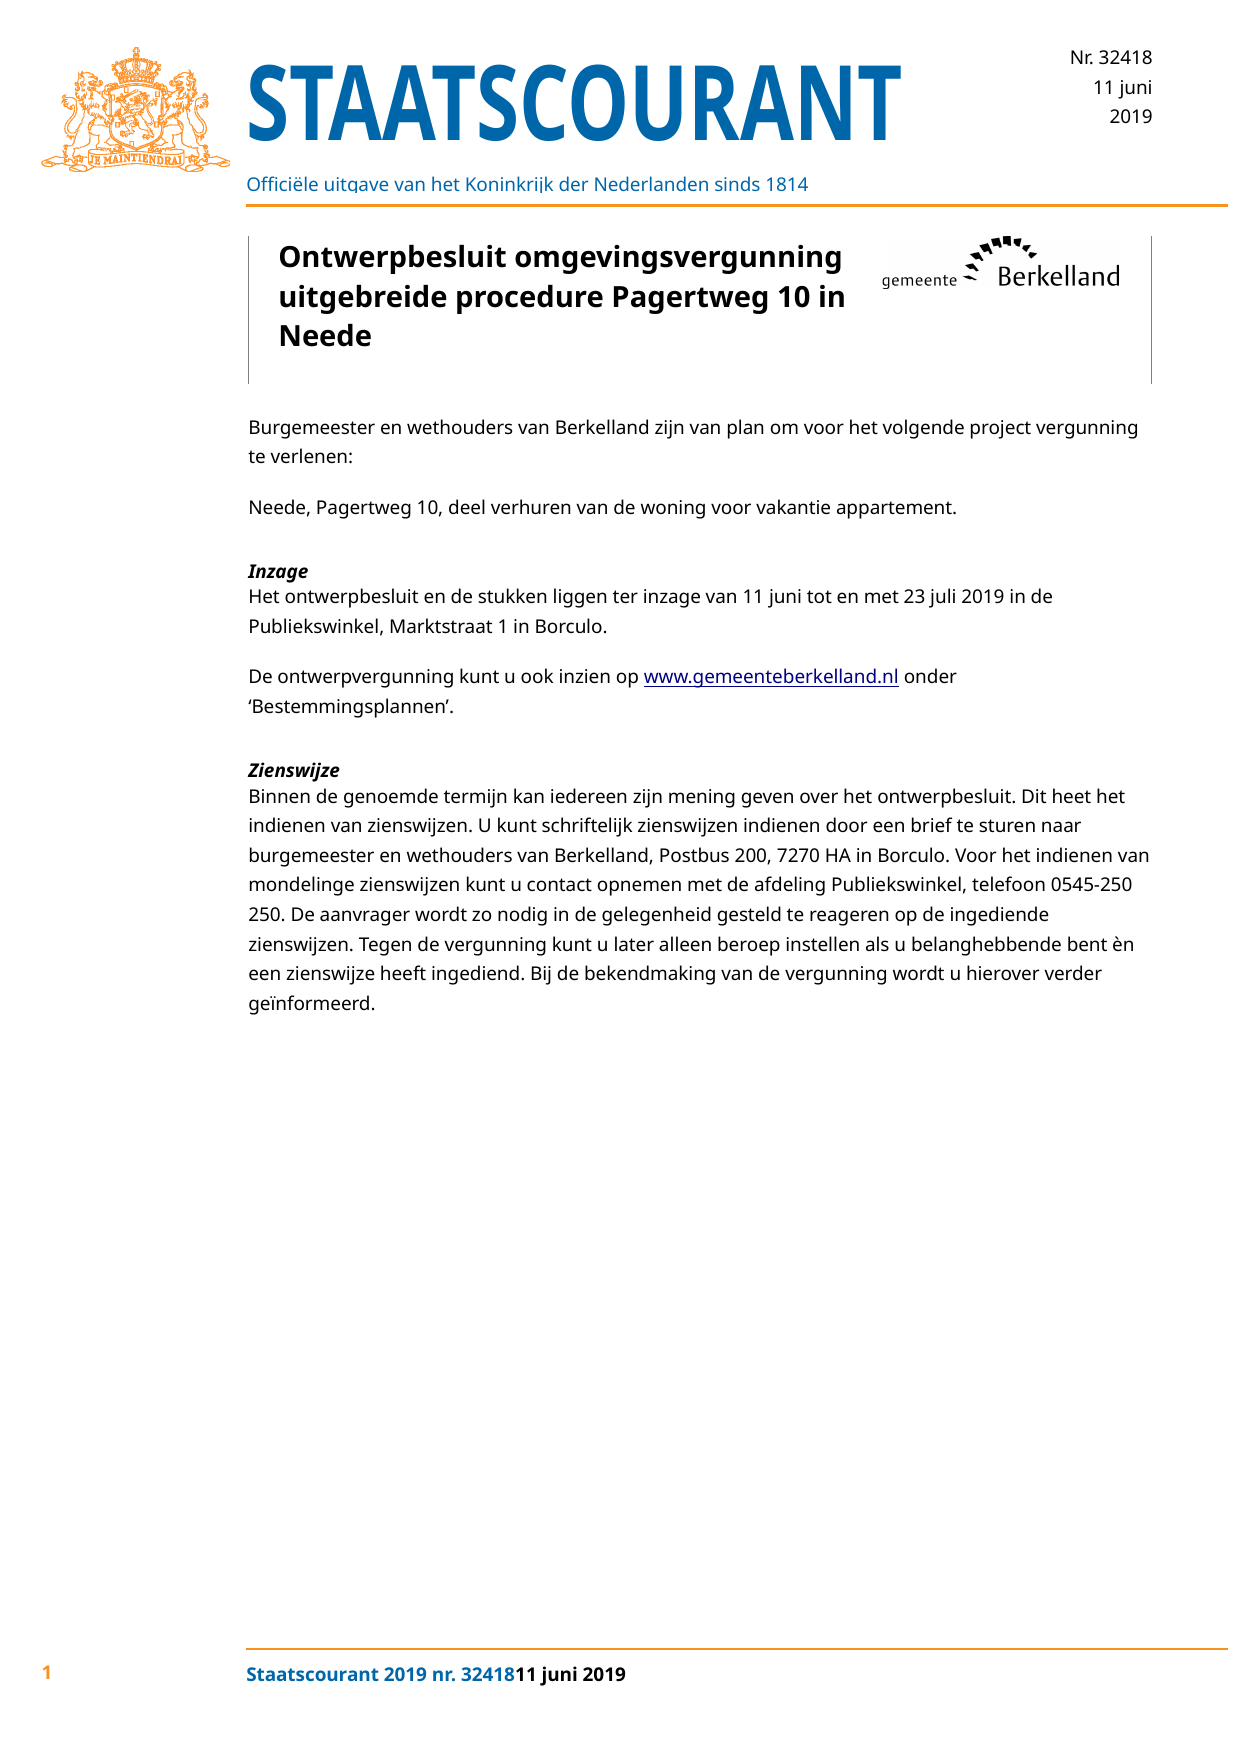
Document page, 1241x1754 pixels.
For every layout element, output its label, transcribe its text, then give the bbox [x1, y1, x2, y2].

text Het ontwerpbesluit en de stukken liggen ter inzage van 11 juni tot en met 23 juli 2019 in de Publiekswinkel, Marktstraat 1 in Borculo. [248, 584, 1152, 639]
text Zienswijze [248, 757, 1152, 783]
text Neede, Pagertweg 10, deel verhuren van de woning voor vakantie appartement. [248, 494, 1152, 520]
picture [41, 47, 231, 172]
picture [882, 236, 1119, 289]
table_header [850, 236, 1151, 384]
text Inzage [248, 558, 1152, 584]
table_header Ontwerpbesluit omgevingsvergunning uitgebreide procedure Pagertweg 10 in Neede [249, 236, 850, 384]
text De ontwerpvergunning kunt u ook inzien op www.gemeenteberkelland.nl onder ‘Bestemmingsplannen’. [248, 664, 1152, 719]
text Burgemeester en wethouders van Berkelland zijn van plan om voor het volgende project vergunning te verlenen: [248, 414, 1152, 469]
text Binnen de genoemde termijn kan iedereen zijn mening geven over het ontwerpbesluit. Dit heet het indienen van zienswijzen. U kunt schriftelijk zienswijzen indienen door een brief te sturen naar burgemeester en wethouders van Berkelland, Postbus 200, 7270 HA in Borculo. Voor het indienen van mondelinge zienswijzen kunt u contact opnemen met de afdeling Publiekswinkel, telefoon 0545-250 250. De aanvrager wordt zo nodig in de gelegenheid gesteld te reageren op de ingediende zienswijzen. Tegen de vergunning kunt u later alleen beroep instellen als u belanghebbende bent èn een zienswijze heeft ingediend. Bij de bekendmaking van de vergunning wordt u hierover verder geïnformeerd. [248, 783, 1152, 1016]
